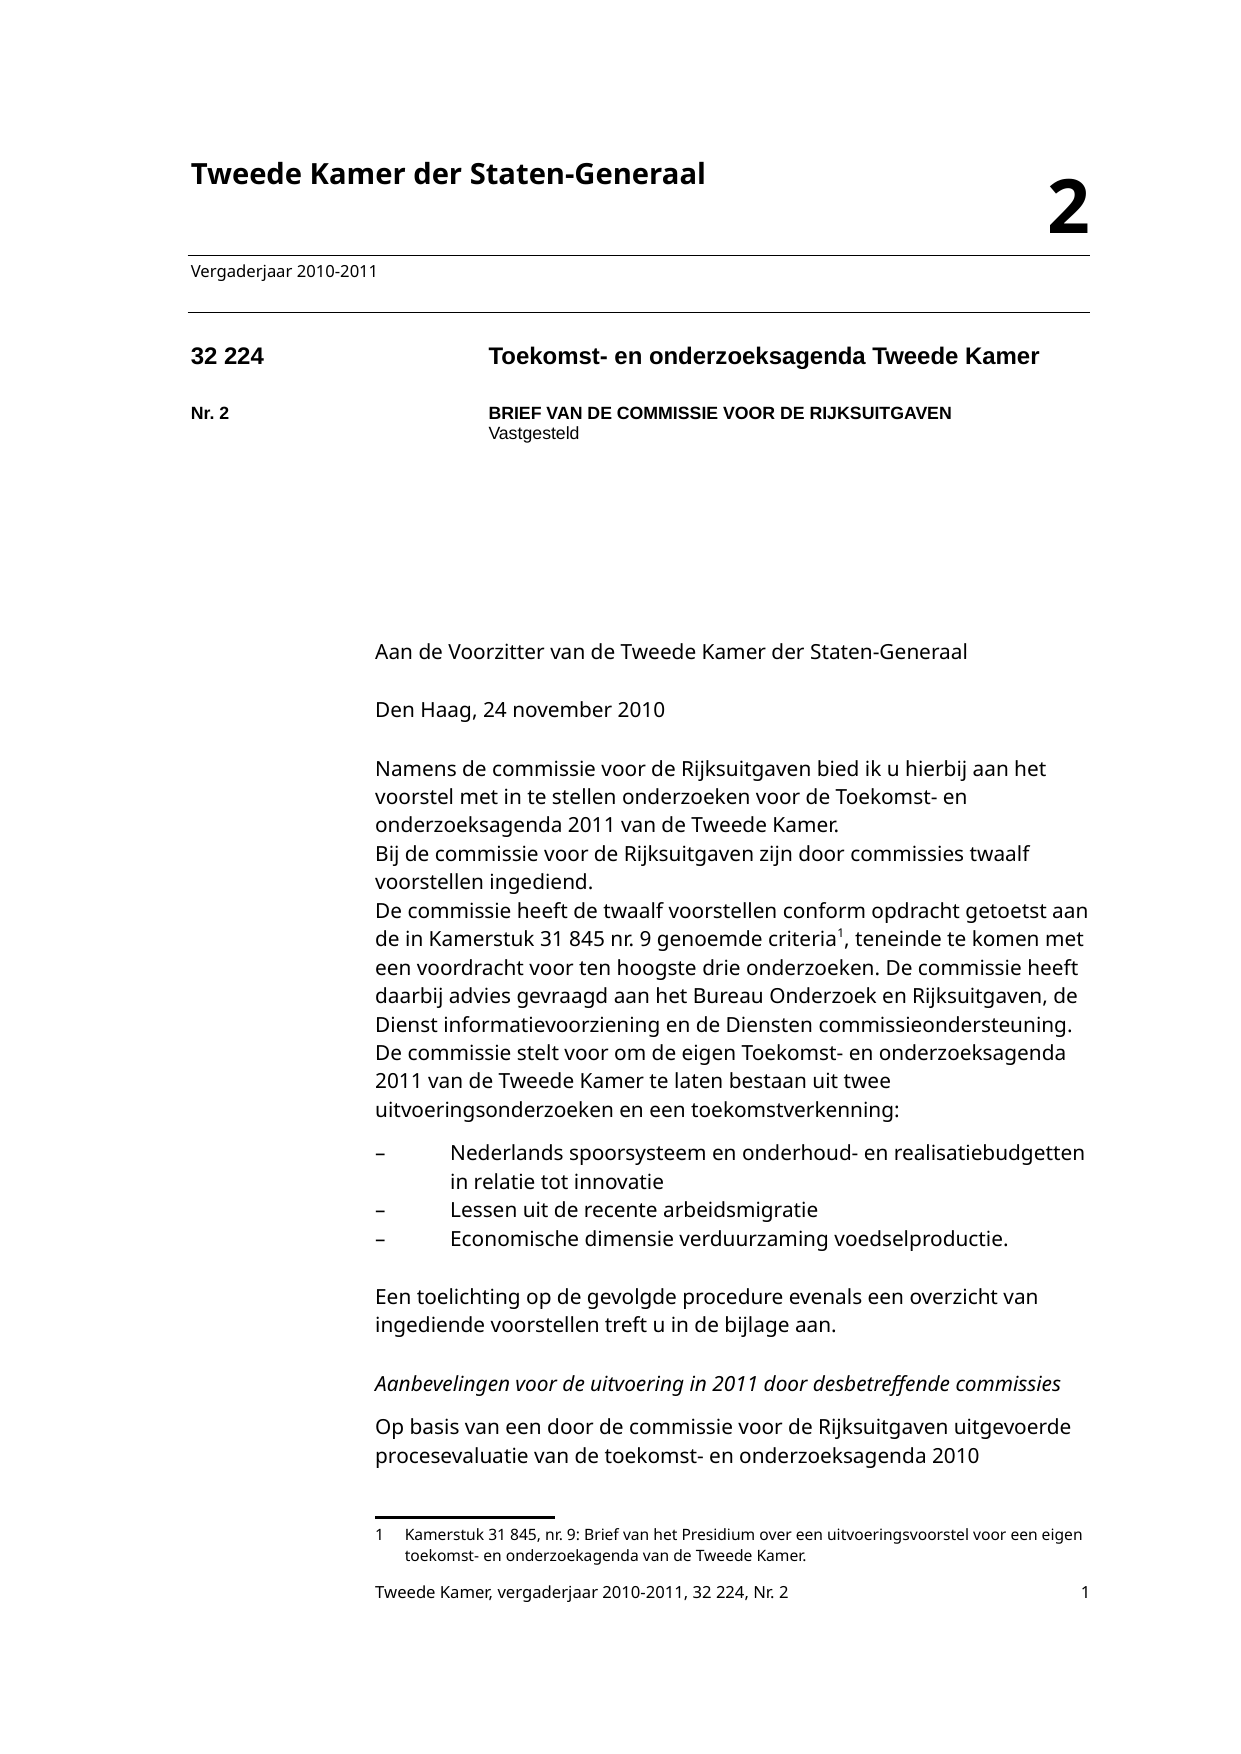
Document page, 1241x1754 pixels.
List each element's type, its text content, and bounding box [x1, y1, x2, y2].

text Kamerstuk 31 845, nr. 9: Brief van het Presidium over een uitvoeringsvoorstel voor een eigen toekomst- en onderzoekagenda van de Tweede Kamer. [375, 1481, 1090, 1566]
table_cell 32 224 [188, 339, 485, 399]
text Aan de Voorzitter van de Tweede Kamer der Staten-Generaal [375, 637, 1090, 665]
text Den Haag, 24 november 2010 [375, 695, 1090, 724]
text De commissie stelt voor om de eigen Toekomst- en onderzoeksagenda 2011 van de Tweede Kamer te laten bestaan uit twee uitvoeringsonderzoeken en een toekomstverkenning: [375, 1038, 1090, 1123]
list Economische dimensie verduurzaming voedselproductie. [375, 1224, 1090, 1252]
table_cell Toekomst- en onderzoeksagenda Tweede Kamer [485, 339, 1090, 399]
list Lessen uit de recente arbeidsmigratie [375, 1195, 1090, 1224]
text Een toelichting op de gevolgde procedure evenals een overzicht van ingediende voorstellen treft u in de bijlage aan. [375, 1282, 1090, 1339]
table_cell BRIEF VAN DE COMMISSIE VOOR DE RIJKSUITGAVEN Vastgesteld [485, 399, 1090, 518]
table_header 2 [910, 150, 1090, 255]
table_cell [188, 313, 485, 339]
text Namens de commissie voor de Rijksuitgaven bied ik u hierbij aan het voorstel met in te stellen onderzoeken voor de Toekomst- en onderzoeksagenda 2011 van de Tweede Kamer. [375, 754, 1090, 839]
table_header Tweede Kamer der Staten-Generaal [188, 150, 909, 255]
table_cell [485, 256, 1090, 312]
list Nederlands spoorsysteem en onderhoud- en realisatiebudgetten in relatie tot innovatie [375, 1138, 1090, 1195]
text De commissie heeft de twaalf voorstellen conform opdracht getoetst aan de in Kamerstuk 31 845 nr. 9 genoemde criteria, teneinde te komen met een voordracht voor ten hoogste drie onderzoeken. De commissie heeft daarbij advies gevraagd aan het Bureau Onderzoek en Rijksuitgaven, de Dienst informatievoorziening en de Diensten commissieondersteuning. [375, 896, 1090, 1038]
table_cell Vergaderjaar 2010-2011 [188, 256, 485, 312]
table_cell [485, 313, 1090, 339]
text Op basis van een door de commissie voor de Rijksuitgaven uitgevoerde procesevaluatie van de toekomst- en onderzoeksagenda 2010 [375, 1412, 1090, 1469]
text Aanbevelingen voor de uitvoering in 2011 door desbetreffende commissies [375, 1369, 1090, 1397]
table_cell Nr. 2 [188, 399, 485, 518]
text Bij de commissie voor de Rijksuitgaven zijn door commissies twaalf voorstellen ingediend. [375, 839, 1090, 896]
